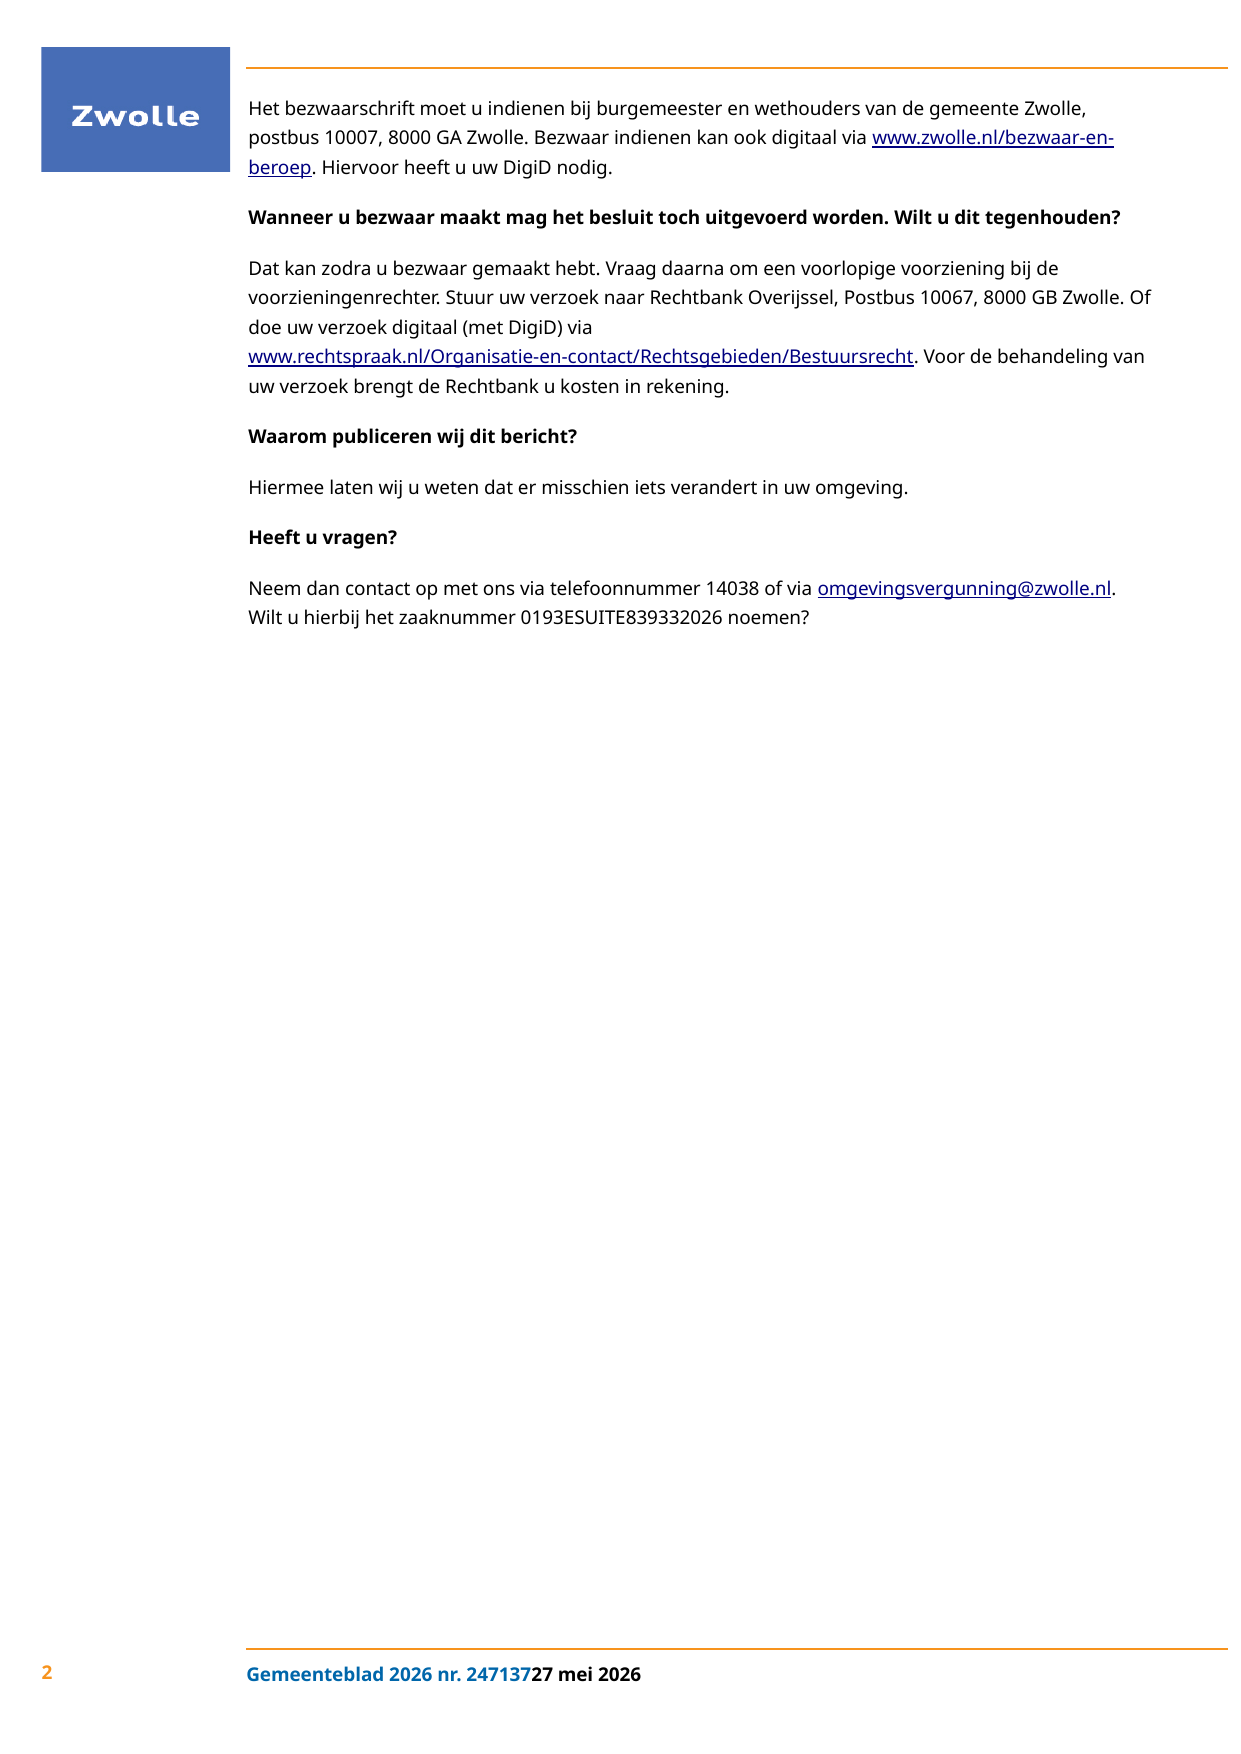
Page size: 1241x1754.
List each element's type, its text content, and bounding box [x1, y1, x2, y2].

text Het bezwaarschrift moet u indienen bij burgemeester en wethouders van de gemeente Zwolle, postbus 10007, 8000 GA Zwolle. Bezwaar indienen kan ook digitaal via www.zwolle.nl/bezwaar-en-beroep. Hiervoor heeft u uw DigiD nodig. [248, 95, 1152, 180]
picture [41, 47, 231, 172]
text Hiermee laten wij u weten dat er misschien iets verandert in uw omgeving. [248, 474, 1152, 500]
text Neem dan contact op met ons via telefoonnummer 14038 of via omgevingsvergunning@zwolle.nl. Wilt u hierbij het zaaknummer 0193ESUITE839332026 noemen? [248, 575, 1152, 630]
text Heeft u vragen? [248, 524, 1152, 550]
text Dat kan zodra u bezwaar gemaakt hebt. Vraag daarna om een voorlopige voorziening bij de voorzieningenrechter. Stuur uw verzoek naar Rechtbank Overijssel, Postbus 10067, 8000 GB Zwolle. Of doe uw verzoek digitaal (met DigiD) via www.rechtspraak.nl/Organisatie-en-contact/Rechtsgebieden/Bestuursrecht. Voor de behandeling van uw verzoek brengt de Rechtbank u kosten in rekening. [248, 255, 1152, 399]
text Waarom publiceren wij dit bericht? [248, 423, 1152, 449]
text Wanneer u bezwaar maakt mag het besluit toch uitgevoerd worden. Wilt u dit tegenhouden? [248, 204, 1152, 230]
